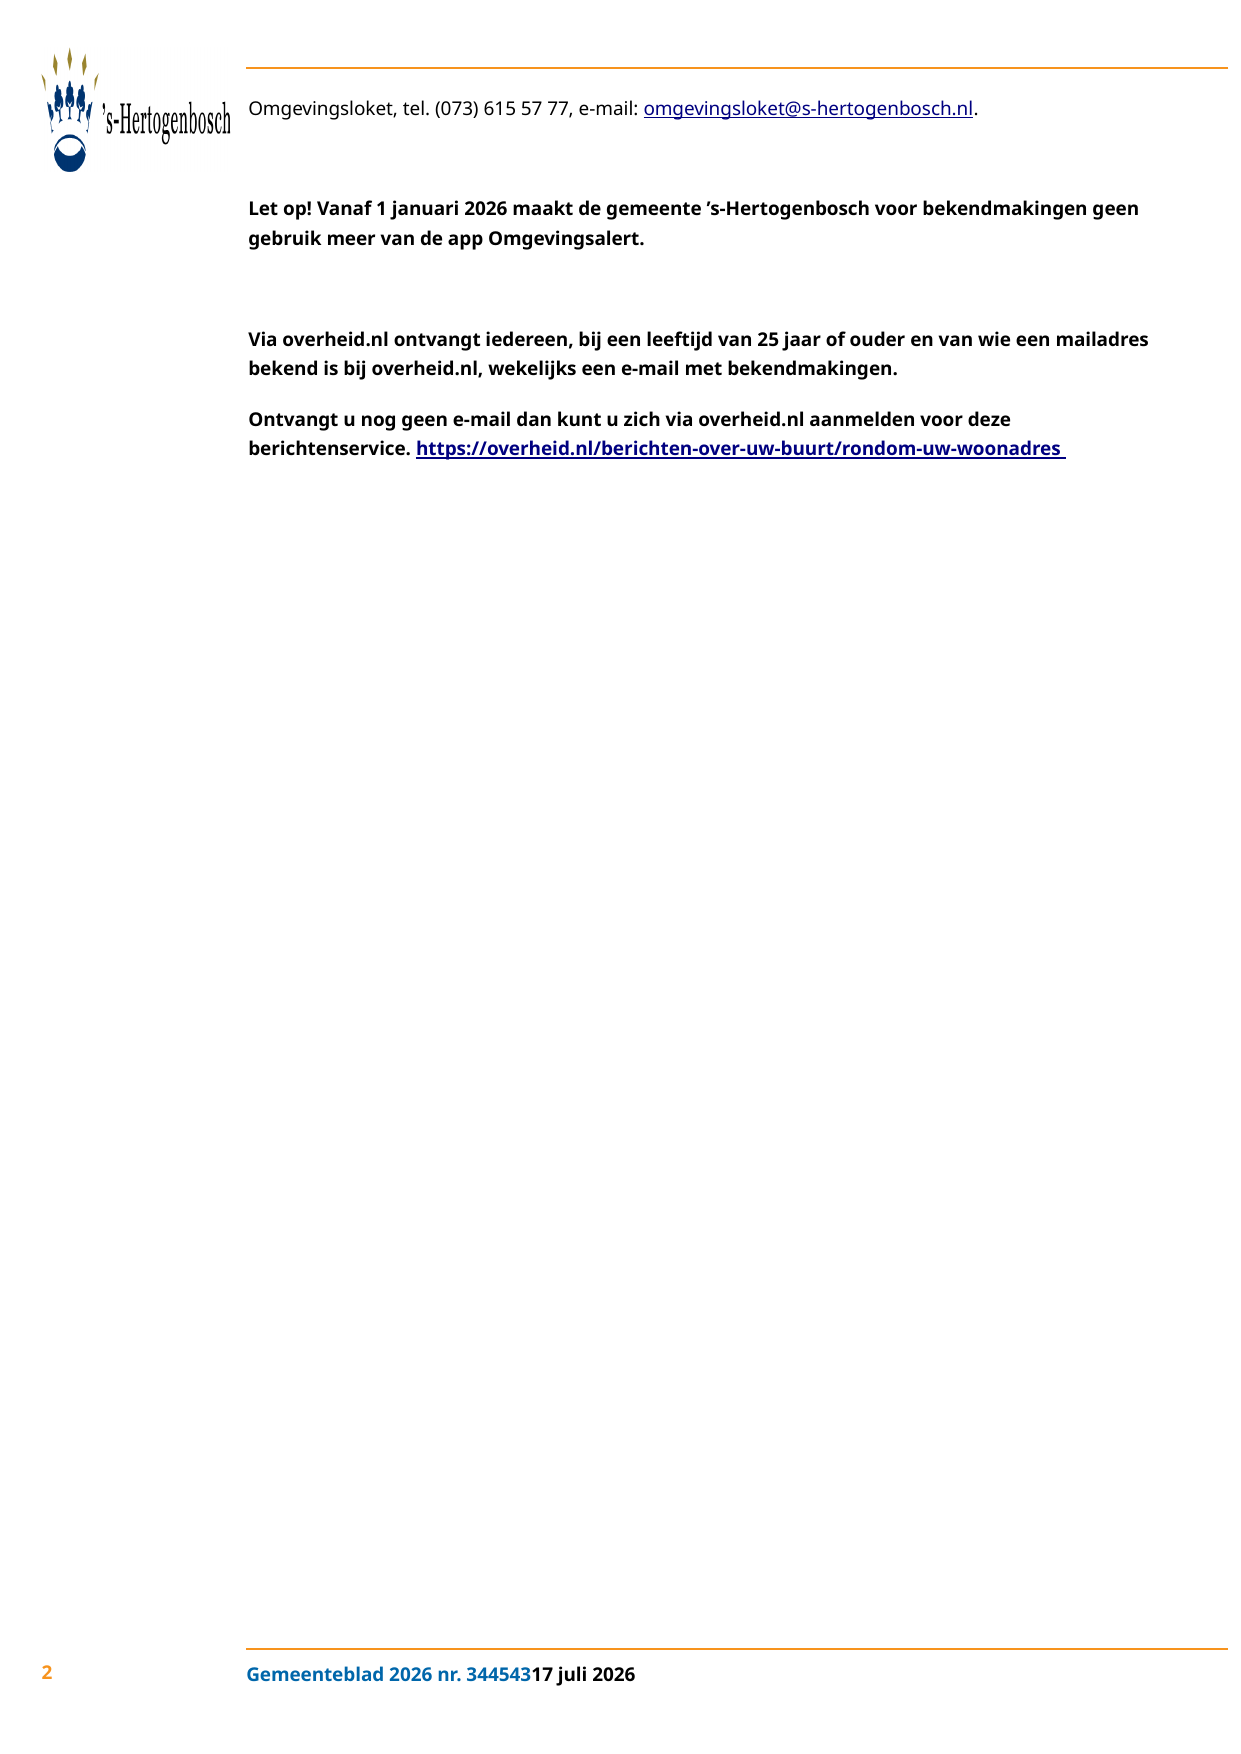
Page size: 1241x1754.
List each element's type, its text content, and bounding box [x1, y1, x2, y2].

text Omgevingsloket, tel. (073) 615 57 77, e-mail: omgevingsloket@s-hertogenbosch.nl. [248, 95, 1152, 121]
text Via overheid.nl ontvangt iedereen, bij een leeftijd van 25 jaar of ouder en van wie een mailadres bekend is bij overheid.nl, wekelijks een e-mail met bekendmakingen. [248, 326, 1152, 381]
text Let op! Vanaf 1 januari 2026 maakt de gemeente ’s-Hertogenbosch voor bekendmakingen geen gebruik meer van de app Omgevingsalert. [248, 196, 1152, 251]
text Ontvangt u nog geen e-mail dan kunt u zich via overheid.nl aanmelden voor deze berichtenservice. https://overheid.nl/berichten-over-uw-buurt/rondom-uw-woonadres [248, 406, 1152, 461]
picture [41, 47, 231, 172]
